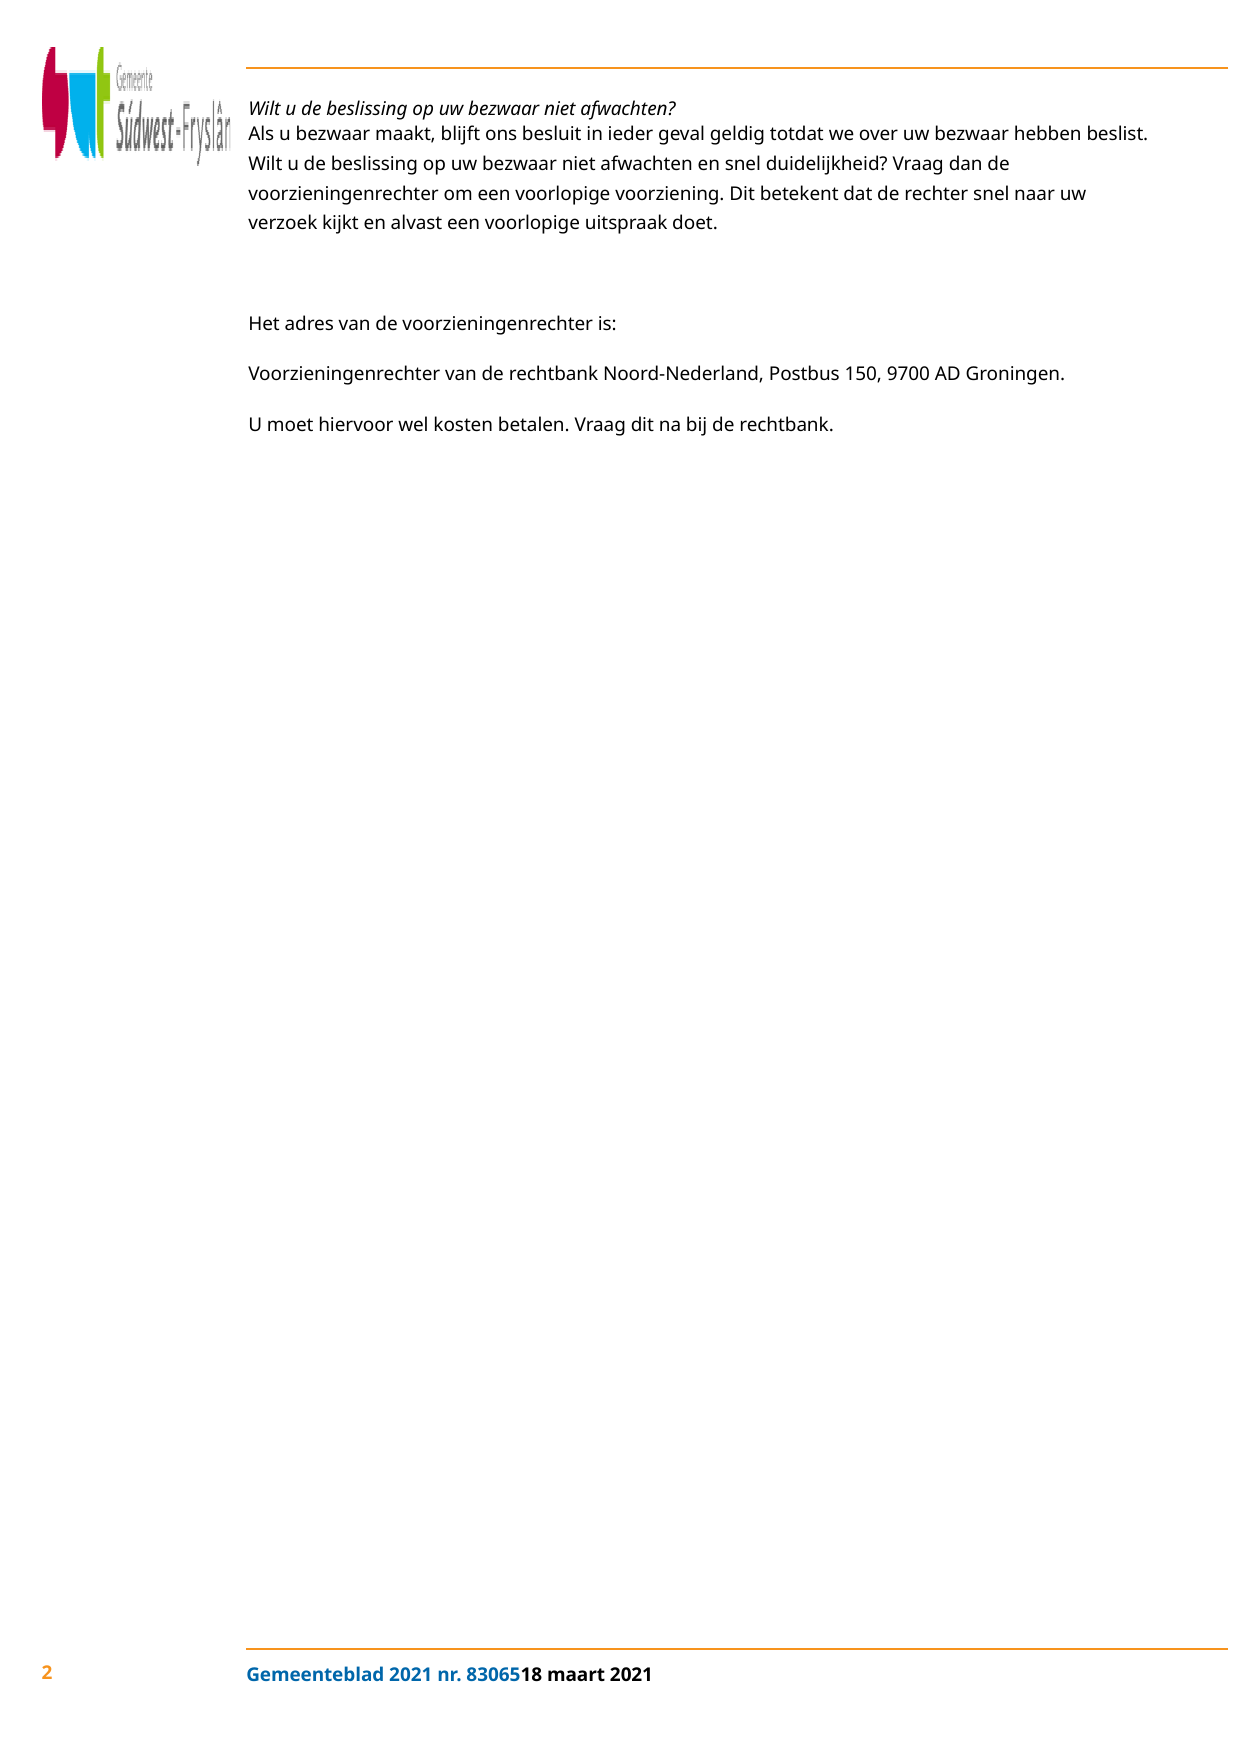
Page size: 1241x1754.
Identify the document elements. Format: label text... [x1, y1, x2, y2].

text U moet hiervoor wel kosten betalen. Vraag dit na bij de rechtbank. [248, 411, 1152, 437]
text Als u bezwaar maakt, blijft ons besluit in ieder geval geldig totdat we over uw bezwaar hebben beslist. Wilt u de beslissing op uw bezwaar niet afwachten en snel duidelijkheid? Vraag dan de voorzieningenrechter om een voorlopige voorziening. Dit betekent dat de rechter snel naar uw verzoek kijkt en alvast een voorlopige uitspraak doet. [248, 121, 1152, 235]
text Wilt u de beslissing op uw bezwaar niet afwachten? [248, 95, 1152, 121]
text Het adres van de voorzieningenrechter is: [248, 310, 1152, 336]
text Voorzieningenrechter van de rechtbank Noord-Nederland, Postbus 150, 9700 AD Groningen. [248, 361, 1152, 386]
picture [41, 47, 231, 172]
